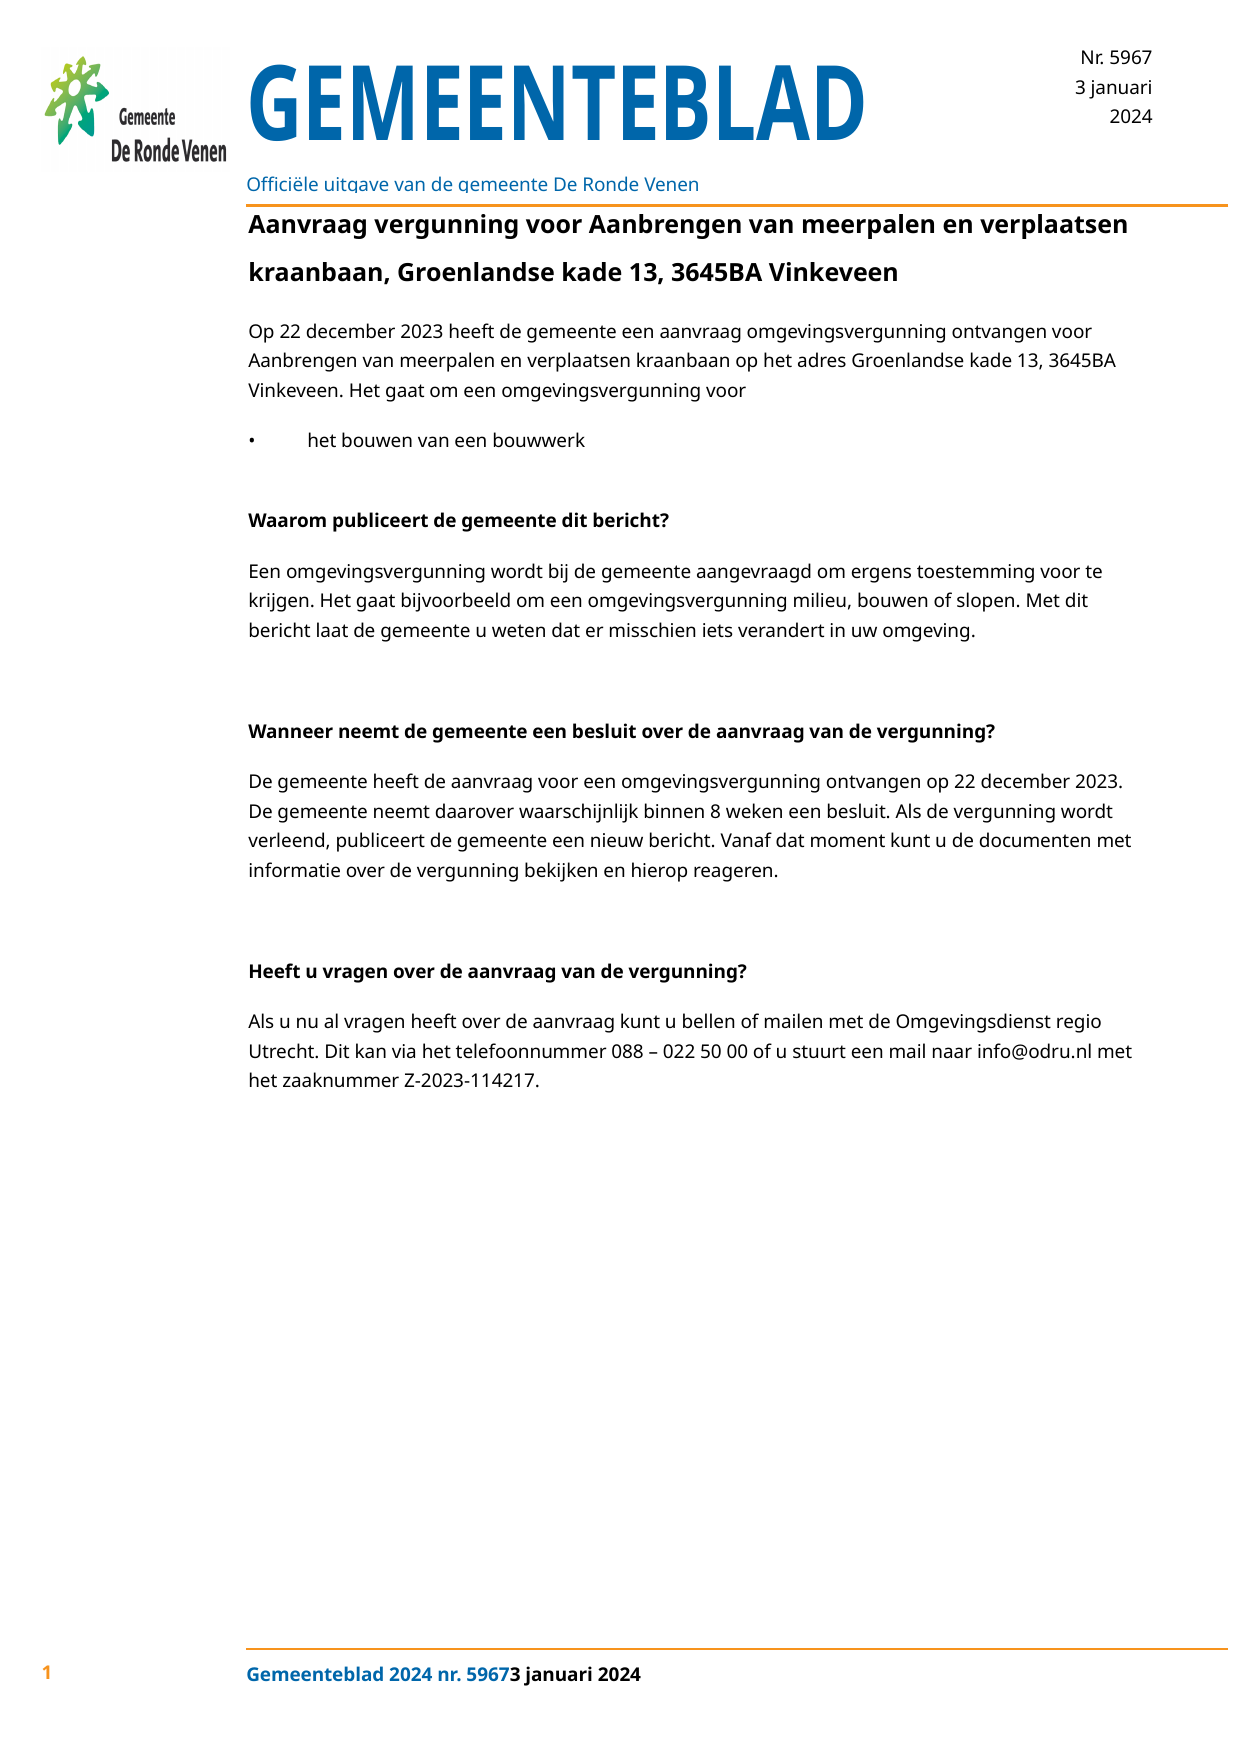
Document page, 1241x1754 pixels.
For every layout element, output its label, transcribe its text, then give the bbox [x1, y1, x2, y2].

text Als u nu al vragen heeft over de aanvraag kunt u bellen of mailen met de Omgevingsdienst regio Utrecht. Dit kan via het telefoonnummer 088 – 022 50 00 of u stuurt een mail naar info@odru.nl met het zaaknummer Z-2023-114217. [248, 1008, 1152, 1093]
text De gemeente heeft de aanvraag voor een omgevingsvergunning ontvangen op 22 december 2023. De gemeente neemt daarover waarschijnlijk binnen 8 weken een besluit. Als de vergunning wordt verleend, publiceert de gemeente een nieuw bericht. Vanaf dat moment kunt u de documenten met informatie over de vergunning bekijken en hierop reageren. [248, 768, 1152, 883]
picture [41, 47, 231, 172]
list het bouwen van een bouwwerk [248, 427, 1152, 453]
text Aanvraag vergunning voor Aanbrengen van meerpalen en verplaatsen kraanbaan, Groenlandse kade 13, 3645BA Vinkeveen [248, 207, 1152, 288]
text Heeft u vragen over de aanvraag van de vergunning? [248, 958, 1152, 984]
text Waarom publiceert de gemeente dit bericht? [248, 507, 1152, 533]
text Op 22 december 2023 heeft de gemeente een aanvraag omgevingsvergunning ontvangen voor Aanbrengen van meerpalen en verplaatsen kraanbaan op het adres Groenlandse kade 13, 3645BA Vinkeveen. Het gaat om een omgevingsvergunning voor [248, 318, 1152, 403]
text Wanneer neemt de gemeente een besluit over de aanvraag van de vergunning? [248, 718, 1152, 744]
text Een omgevingsvergunning wordt bij de gemeente aangevraagd om ergens toestemming voor te krijgen. Het gaat bijvoorbeeld om een omgevingsvergunning milieu, bouwen of slopen. Met dit bericht laat de gemeente u weten dat er misschien iets verandert in uw omgeving. [248, 558, 1152, 643]
